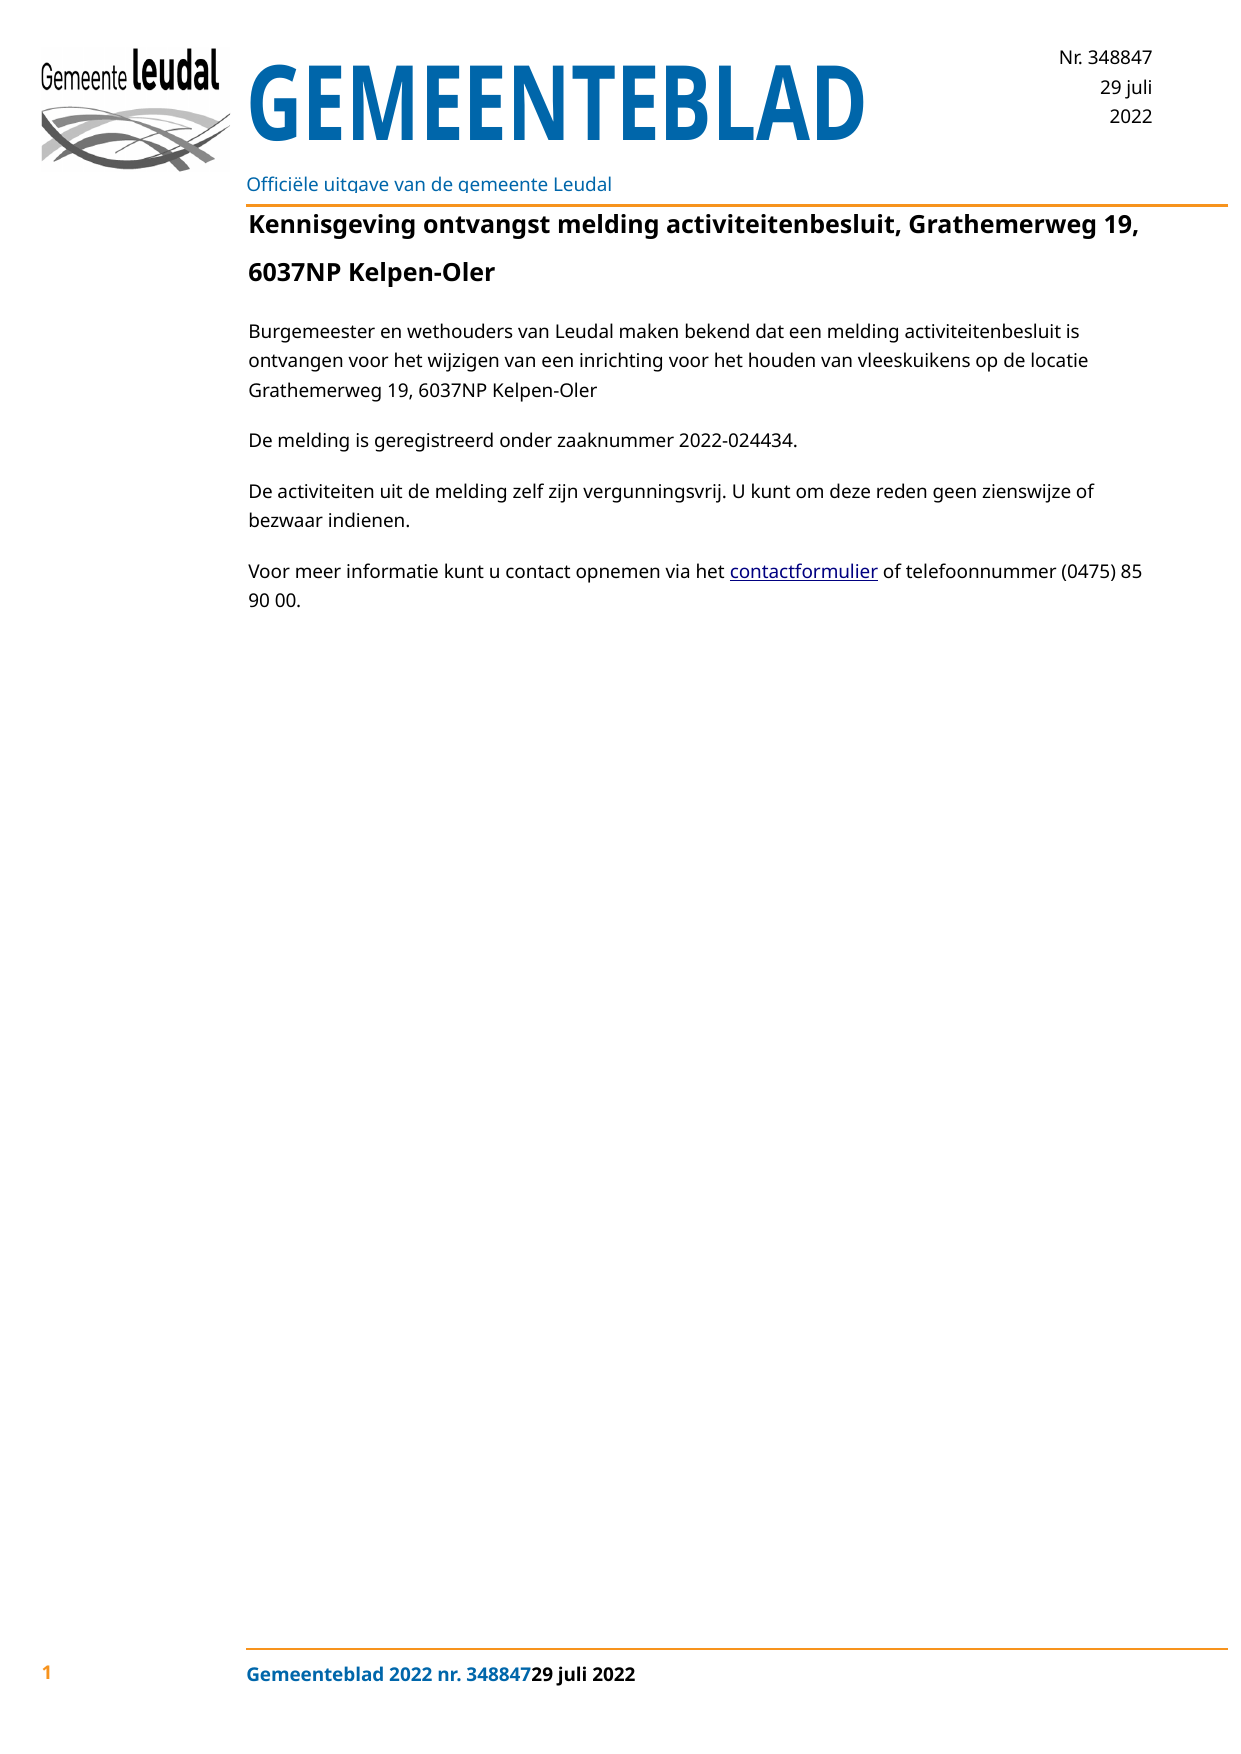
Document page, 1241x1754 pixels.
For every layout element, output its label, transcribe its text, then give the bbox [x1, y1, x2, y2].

text Voor meer informatie kunt u contact opnemen via het contactformulier of telefoonnummer (0475) 85 90 00. [248, 558, 1152, 613]
picture [41, 47, 231, 172]
text De activiteiten uit de melding zelf zijn vergunningsvrij. U kunt om deze reden geen zienswijze of bezwaar indienen. [248, 478, 1152, 533]
text Kennisgeving ontvangst melding activiteitenbesluit, Grathemerweg 19, 6037NP Kelpen-Oler [248, 207, 1152, 288]
text Burgemeester en wethouders van Leudal maken bekend dat een melding activiteitenbesluit is ontvangen voor het wijzigen van een inrichting voor het houden van vleeskuikens op de locatie Grathemerweg 19, 6037NP Kelpen-Oler [248, 318, 1152, 403]
text De melding is geregistreerd onder zaaknummer 2022-024434. [248, 427, 1152, 453]
